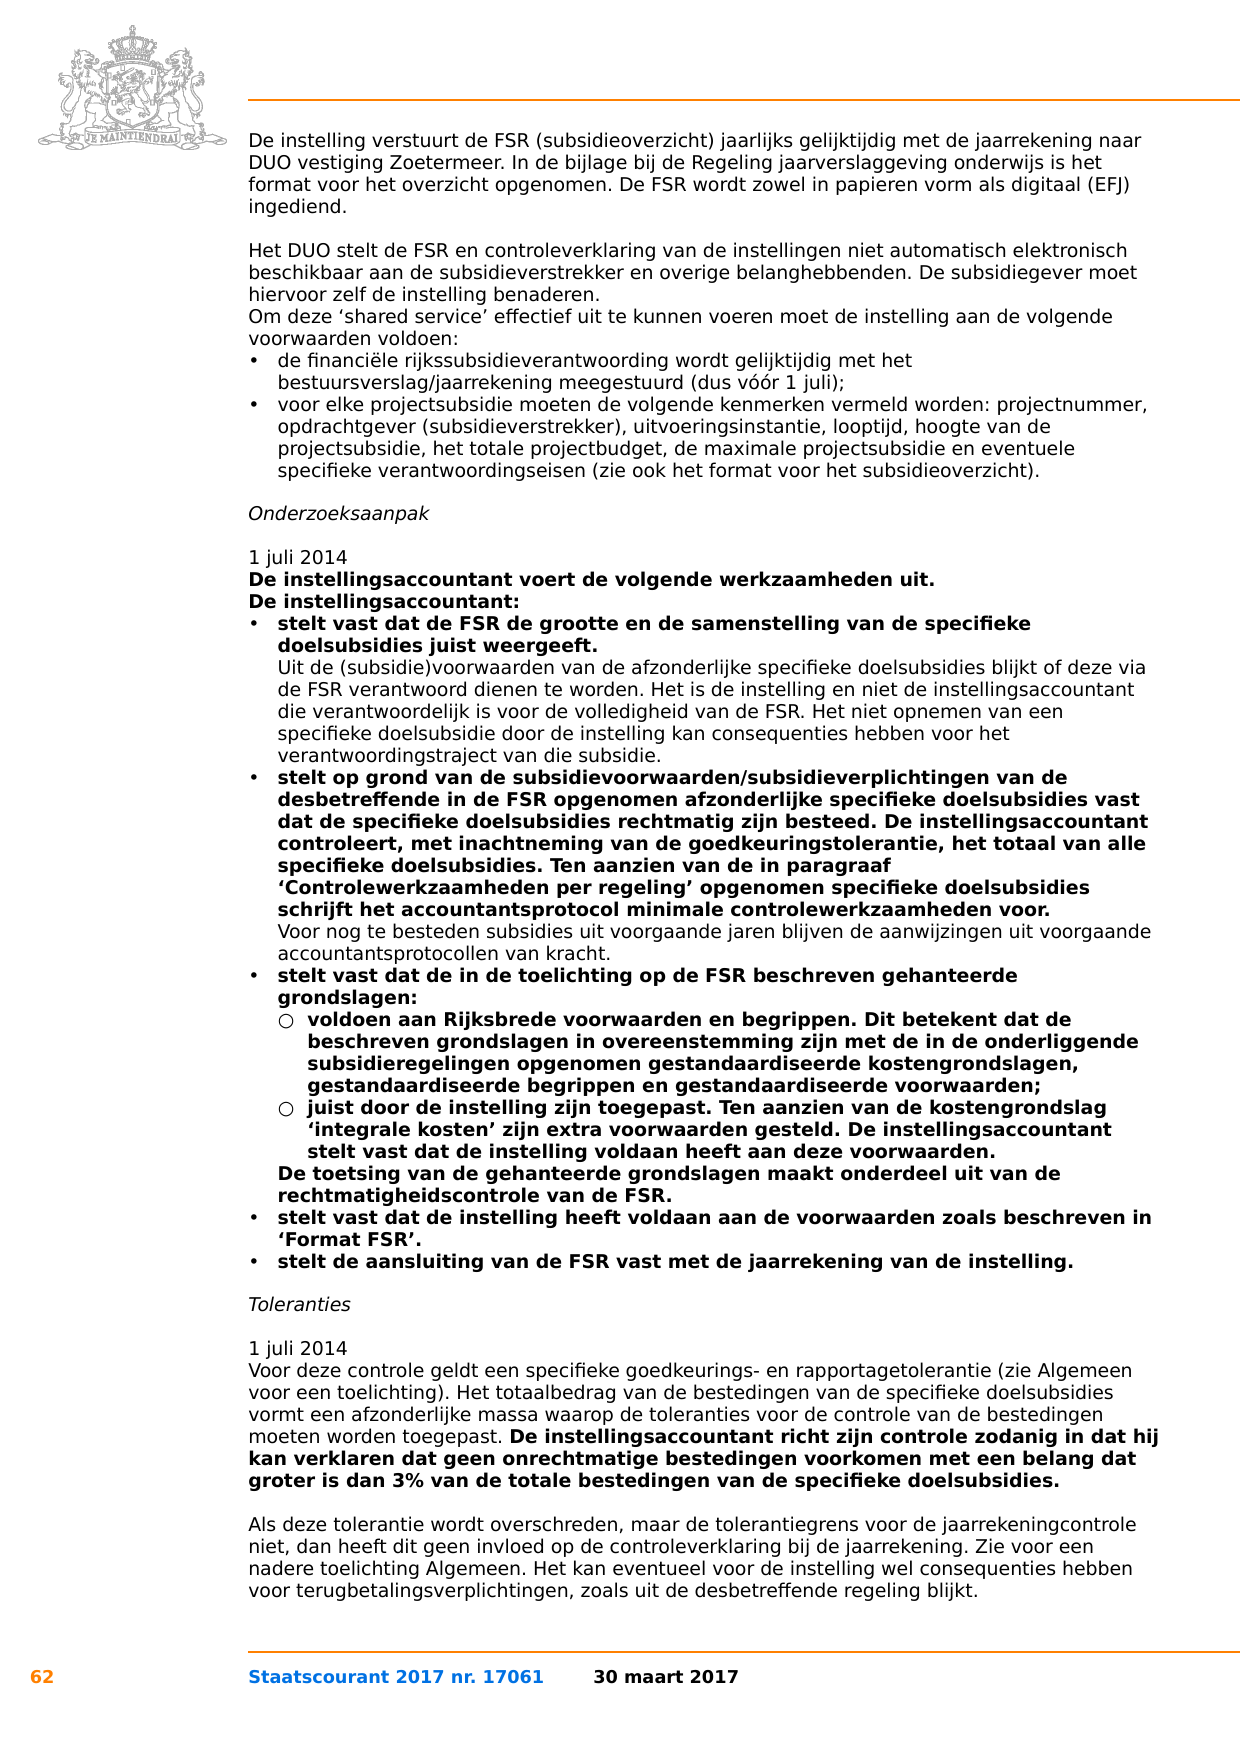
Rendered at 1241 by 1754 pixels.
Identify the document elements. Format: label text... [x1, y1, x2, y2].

subtitle Toleranties [248, 1294, 1163, 1316]
text • stelt vast dat de FSR de grootte en de samenstelling van de specifieke doelsubsidies juist weergeeft. [248, 613, 1163, 657]
text Voor deze controle geldt een specifieke goedkeurings- en rapportagetolerantie (zie Algemeen voor een toelichting). Het totaalbedrag van de bestedingen van de specifieke doelsubsidies vormt een afzonderlijke massa waarop de toleranties voor de controle van de bestedingen moeten worden toegepast. De instellingsaccountant richt zijn controle zodanig in dat hij kan verklaren dat geen onrechtmatige bestedingen voorkomen met een belang dat groter is dan 3% van de totale bestedingen van de specifieke doelsubsidies. [248, 1360, 1163, 1492]
text • voor elke projectsubsidie moeten de volgende kenmerken vermeld worden: projectnummer, opdrachtgever (subsidieverstrekker), uitvoeringsinstantie, looptijd, hoogte van de projectsubsidie, het totale projectbudget, de maximale projectsubsidie en eventuele specifieke verantwoordingseisen (zie ook het format voor het subsidieoverzicht). [248, 393, 1163, 481]
text Uit de (subsidie)voorwaarden van de afzonderlijke specifieke doelsubsidies blijkt of deze via de FSR verantwoord dienen te worden. Het is de instelling en niet de instellingsaccountant die verantwoordelijk is voor de volledigheid van de FSR. Het niet opnemen van een specifieke doelsubsidie door de instelling kan consequenties hebben voor het verantwoordingstraject van die subsidie. [277, 657, 1163, 767]
text Als deze tolerantie wordt overschreden, maar de tolerantiegrens voor de jaarrekeningcontrole niet, dan heeft dit geen invloed op de controleverklaring bij de jaarrekening. Zie voor een nadere toelichting Algemeen. Het kan eventueel voor de instelling wel consequenties hebben voor terugbetalingsverplichtingen, zoals uit de desbetreffende regeling blijkt. [248, 1514, 1163, 1602]
text • stelt vast dat de in de toelichting op de FSR beschreven gehanteerde grondslagen: [248, 965, 1163, 1009]
text • stelt op grond van de subsidievoorwaarden/subsidieverplichtingen van de desbetreffende in de FSR opgenomen afzonderlijke specifieke doelsubsidies vast dat de specifieke doelsubsidies rechtmatig zijn besteed. De instellingsaccountant controleert, met inachtneming van de goedkeuringstolerantie, het totaal van alle specifieke doelsubsidies. Ten aanzien van de in paragraaf ‘Controlewerkzaamheden per regeling’ opgenomen specifieke doelsubsidies schrijft het accountantsprotocol minimale controlewerkzaamheden voor. [248, 767, 1163, 921]
text 1 juli 2014 [248, 547, 1163, 569]
text Voor nog te besteden subsidies uit voorgaande jaren blijven de aanwijzingen uit voorgaande accountantsprotocollen van kracht. [277, 921, 1163, 965]
text ○ voldoen aan Rijksbrede voorwaarden en begrippen. Dit betekent dat de beschreven grondslagen in overeenstemming zijn met de in de onderliggende subsidieregelingen opgenomen gestandaardiseerde kostengrondslagen, gestandaardiseerde begrippen en gestandaardiseerde voorwaarden; [278, 1009, 1163, 1097]
text • de financiële rijkssubsidieverantwoording wordt gelijktijdig met het bestuursverslag/jaarrekening meegestuurd (dus vóór 1 juli); [248, 349, 1163, 393]
text De instelling verstuurt de FSR (subsidieoverzicht) jaarlijks gelijktijdig met de jaarrekening naar DUO vestiging Zoetermeer. In de bijlage bij de Regeling jaarverslaggeving onderwijs is het format voor het overzicht opgenomen. De FSR wordt zowel in papieren vorm als digitaal (EFJ) ingediend. [248, 130, 1163, 218]
text De toetsing van de gehanteerde grondslagen maakt onderdeel uit van de rechtmatigheidscontrole van de FSR. [277, 1163, 1163, 1207]
text • stelt de aansluiting van de FSR vast met de jaarrekening van de instelling. [248, 1251, 1163, 1272]
text Het DUO stelt de FSR en controleverklaring van de instellingen niet automatisch elektronisch beschikbaar aan de subsidieverstrekker en overige belanghebbenden. De subsidiegever moet hiervoor zelf de instelling benaderen. [248, 240, 1163, 306]
text De instellingsaccountant voert de volgende werkzaamheden uit. [248, 569, 1163, 591]
subtitle Onderzoeksaanpak [248, 503, 1163, 525]
text • stelt vast dat de instelling heeft voldaan aan de voorwaarden zoals beschreven in ‘Format FSR’. [248, 1207, 1163, 1251]
text ○ juist door de instelling zijn toegepast. Ten aanzien van de kostengrondslag ‘integrale kosten’ zijn extra voorwaarden gesteld. De instellingsaccountant stelt vast dat de instelling voldaan heeft aan deze voorwaarden. [278, 1097, 1163, 1163]
text 1 juli 2014 [248, 1338, 1163, 1360]
text De instellingsaccountant: [248, 591, 1163, 613]
picture [38, 25, 227, 150]
text Om deze ‘shared service’ effectief uit te kunnen voeren moet de instelling aan de volgende voorwaarden voldoen: [248, 306, 1163, 349]
